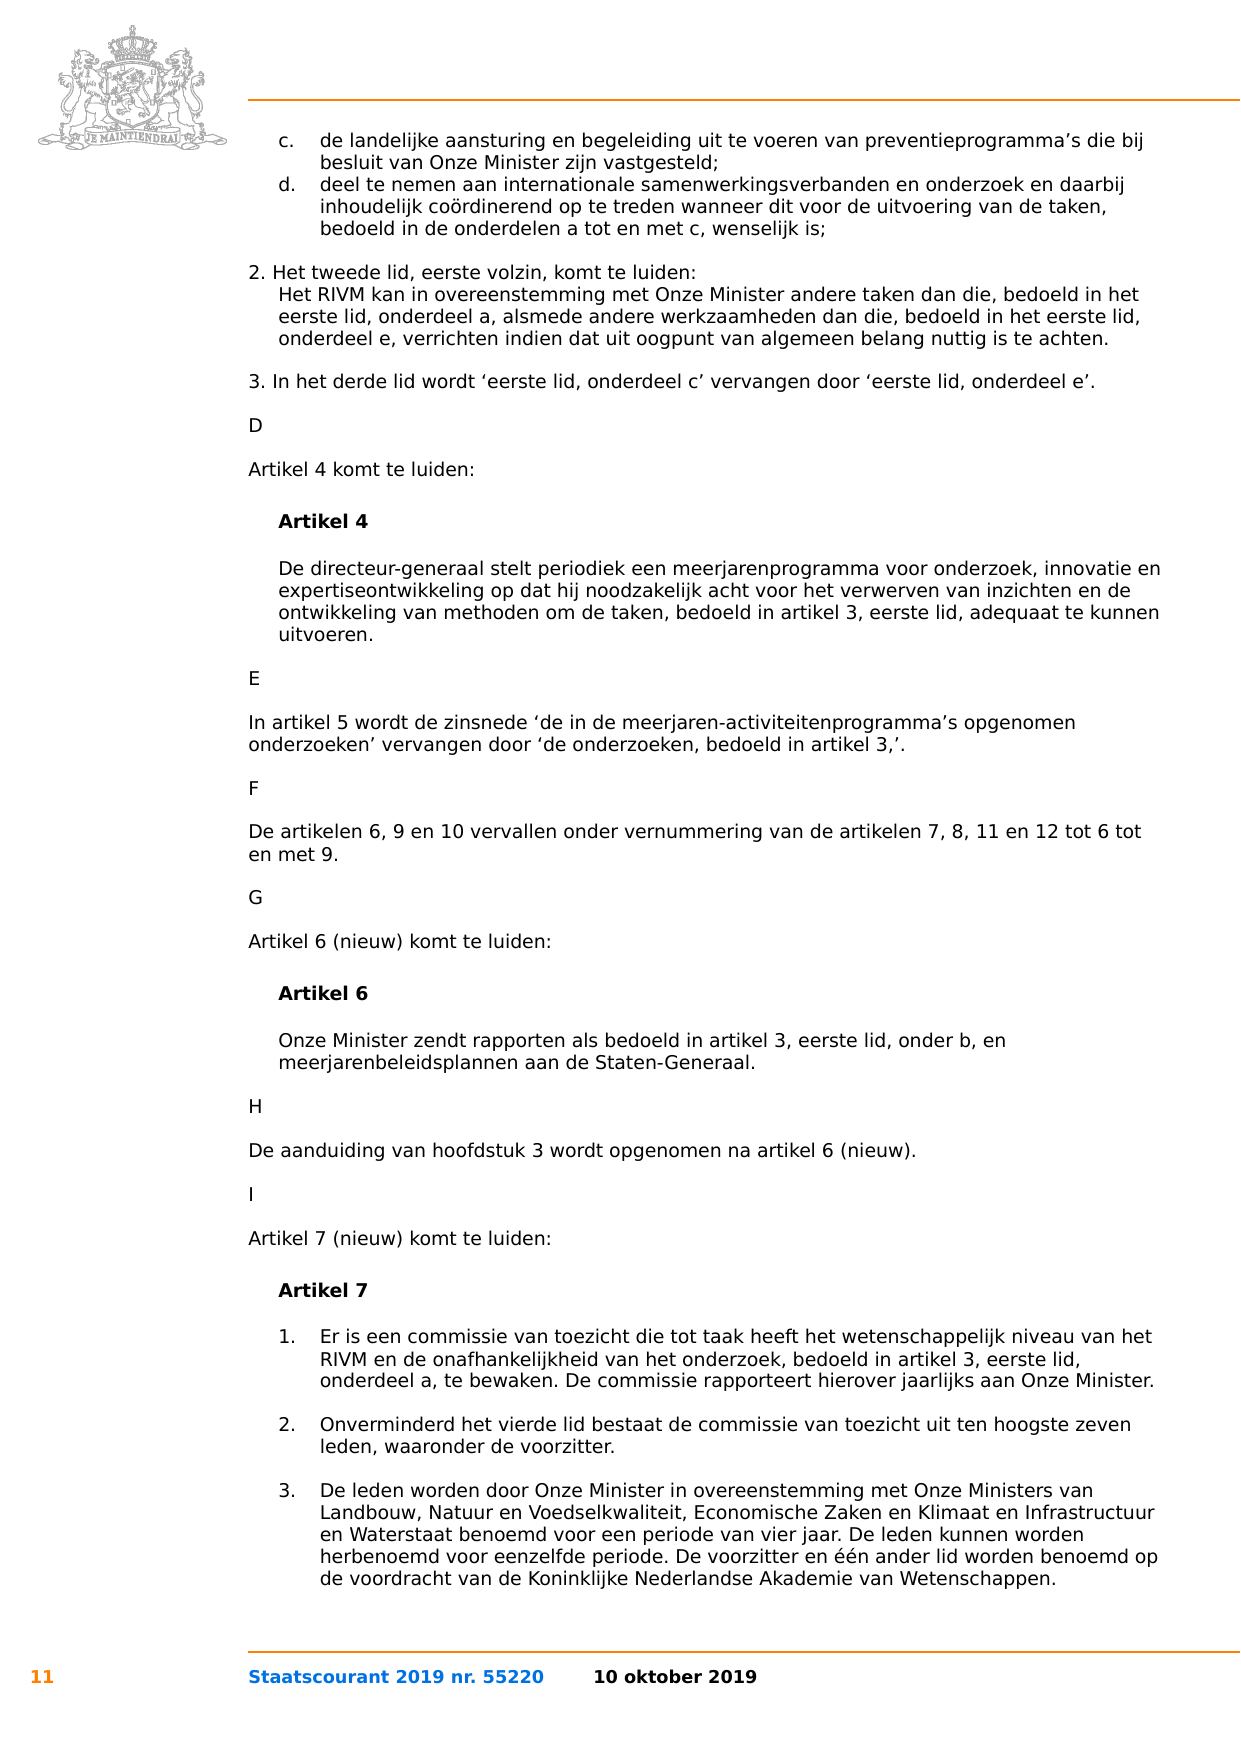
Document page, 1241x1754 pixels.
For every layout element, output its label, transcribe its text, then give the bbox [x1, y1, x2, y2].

text 2. Onverminderd het vierde lid bestaat de commissie van toezicht uit ten hoogste zeven leden, waaronder de voorzitter. [278, 1414, 1163, 1458]
text Onze Minister zendt rapporten als bedoeld in artikel 3, eerste lid, onder b, en meerjarenbeleidsplannen aan de Staten-Generaal. [278, 1030, 1163, 1074]
text d. deel te nemen aan internationale samenwerkingsverbanden en onderzoek en daarbij inhoudelijk coördinerend op te treden wanneer dit voor de uitvoering van de taken, bedoeld in de onderdelen a tot en met c, wenselijk is; [278, 174, 1163, 240]
text De directeur-generaal stelt periodiek een meerjarenprogramma voor onderzoek, innovatie en expertiseontwikkeling op dat hij noodzakelijk acht voor het verwerven van inzichten en de ontwikkeling van methoden om de taken, bedoeld in artikel 3, eerste lid, adequaat te kunnen uitvoeren. [278, 558, 1163, 646]
text 1. Er is een commissie van toezicht die tot taak heeft het wetenschappelijk niveau van het RIVM en de onafhankelijkheid van het onderzoek, bedoeld in artikel 3, eerste lid, onderdeel a, te bewaken. De commissie rapporteert hierover jaarlijks aan Onze Minister. [278, 1326, 1163, 1392]
subtitle Artikel 7 [278, 1279, 1163, 1301]
text In artikel 5 wordt de zinsnede ‘de in de meerjaren-activiteitenprogramma’s opgenomen onderzoeken’ vervangen door ‘de onderzoeken, bedoeld in artikel 3,’. [248, 712, 1163, 756]
subtitle Artikel 4 [278, 511, 1163, 533]
text H [248, 1096, 1163, 1118]
text De artikelen 6, 9 en 10 vervallen onder vernummering van de artikelen 7, 8, 11 en 12 tot 6 tot en met 9. [248, 821, 1163, 865]
text D [248, 415, 1163, 437]
text 2. Het tweede lid, eerste volzin, komt te luiden: [248, 262, 1163, 284]
text G [248, 887, 1163, 909]
text 3. In het derde lid wordt ‘eerste lid, onderdeel c’ vervangen door ‘eerste lid, onderdeel e’. [248, 371, 1163, 393]
text F [248, 778, 1163, 799]
text E [248, 668, 1163, 690]
text Artikel 4 komt te luiden: [248, 459, 1163, 481]
text c. de landelijke aansturing en begeleiding uit te voeren van preventieprogramma’s die bij besluit van Onze Minister zijn vastgesteld; [278, 130, 1163, 174]
text Het RIVM kan in overeenstemming met Onze Minister andere taken dan die, bedoeld in het eerste lid, onderdeel a, alsmede andere werkzaamheden dan die, bedoeld in het eerste lid, onderdeel e, verrichten indien dat uit oogpunt van algemeen belang nuttig is te achten. [278, 284, 1163, 349]
text 3. De leden worden door Onze Minister in overeenstemming met Onze Ministers van Landbouw, Natuur en Voedselkwaliteit, Economische Zaken en Klimaat en Infrastructuur en Waterstaat benoemd voor een periode van vier jaar. De leden kunnen worden herbenoemd voor eenzelfde periode. De voorzitter en één ander lid worden benoemd op de voordracht van de Koninklijke Nederlandse Akademie van Wetenschappen. [278, 1480, 1163, 1590]
text I [248, 1184, 1163, 1206]
text Artikel 6 (nieuw) komt te luiden: [248, 931, 1163, 953]
subtitle Artikel 6 [278, 983, 1163, 1005]
picture [38, 25, 227, 150]
text Artikel 7 (nieuw) komt te luiden: [248, 1227, 1163, 1249]
text De aanduiding van hoofdstuk 3 wordt opgenomen na artikel 6 (nieuw). [248, 1140, 1163, 1162]
